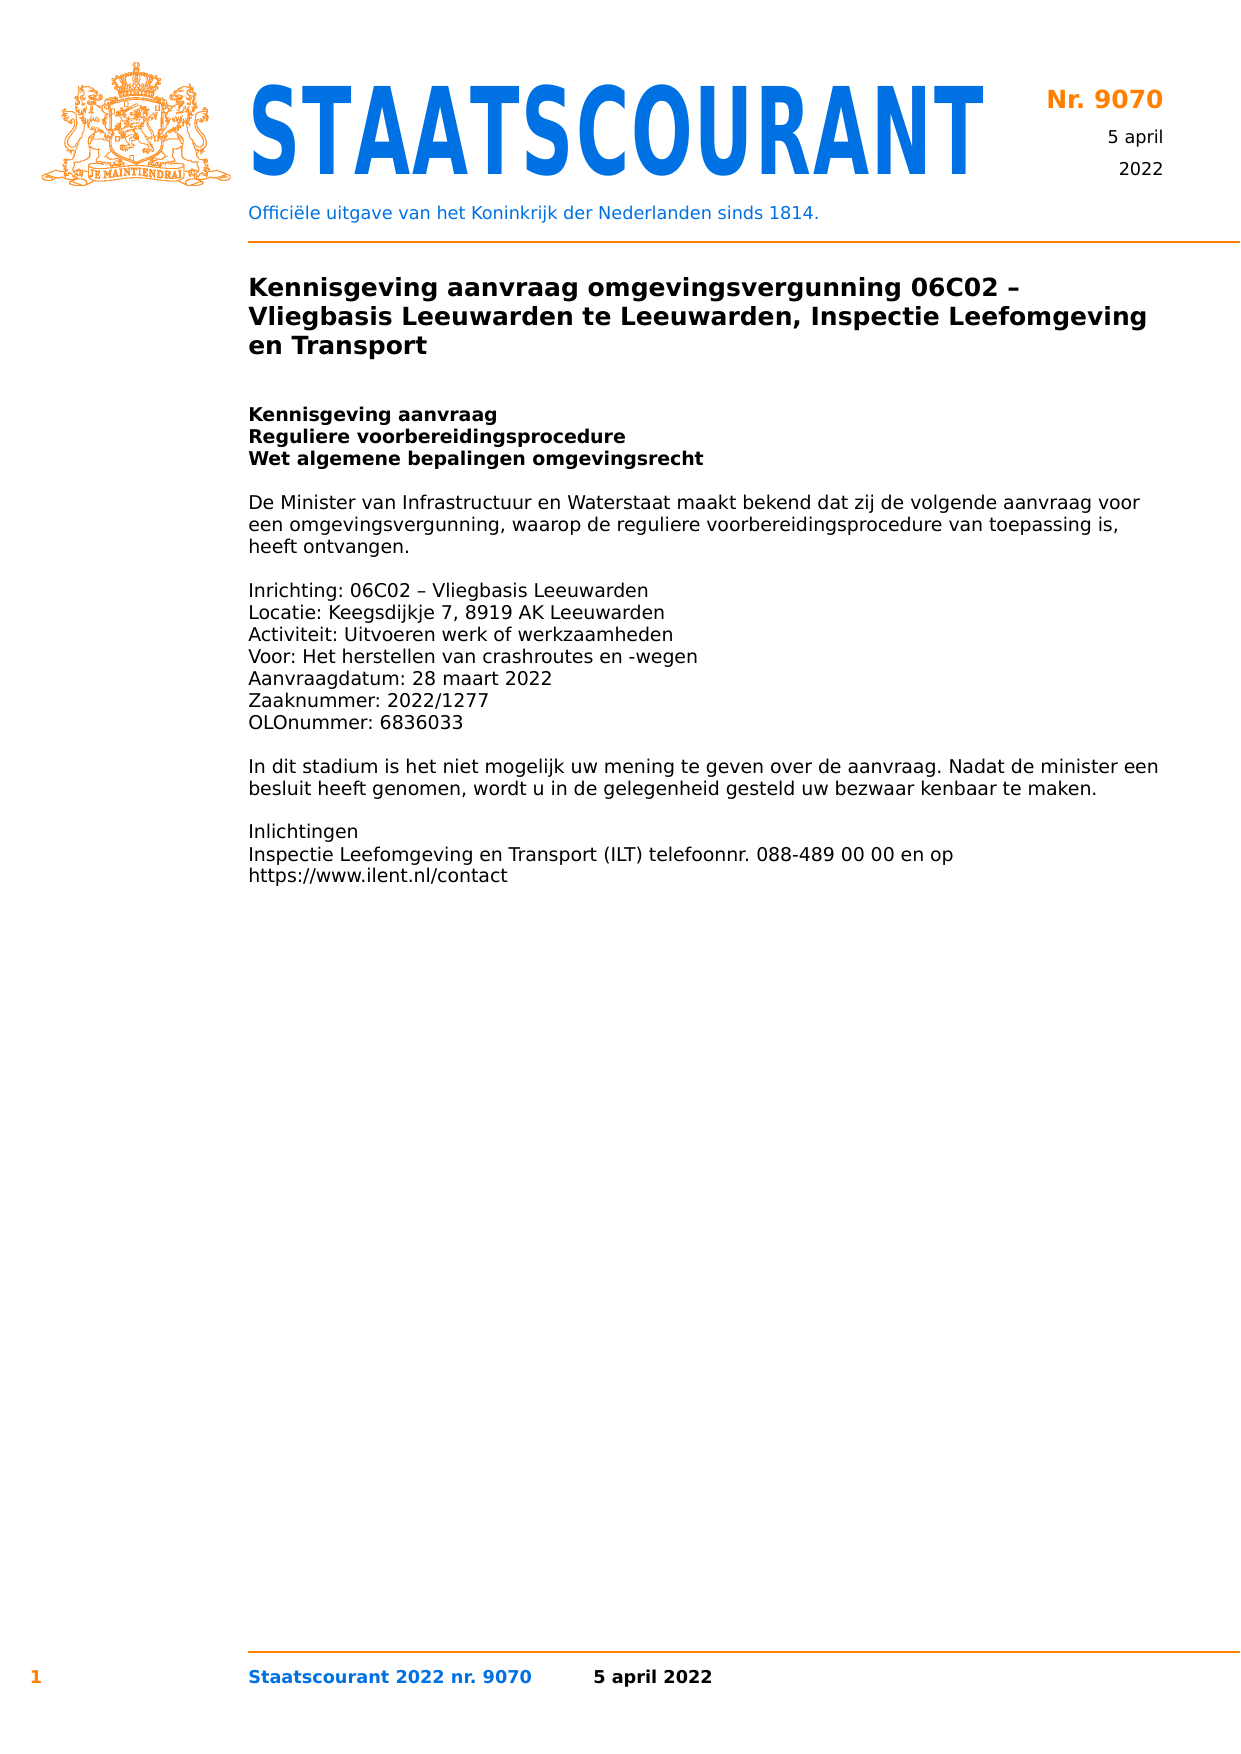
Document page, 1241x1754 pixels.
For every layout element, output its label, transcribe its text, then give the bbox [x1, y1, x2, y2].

subtitle Kennisgeving aanvraag omgevingsvergunning 06C02 – Vliegbasis Leeuwarden te Leeuwarden, Inspectie Leefomgeving en Transport [248, 273, 1163, 361]
text OLOnummer: 6836033 [248, 712, 1163, 734]
text Inlichtingen [248, 821, 1163, 843]
text De Minister van Infrastructuur en Waterstaat maakt bekend dat zij de volgende aanvraag voor een omgevingsvergunning, waarop de reguliere voorbereidingsprocedure van toepassing is, heeft ontvangen. [248, 492, 1163, 558]
text Kennisgeving aanvraag [248, 404, 1163, 426]
picture [41, 62, 231, 186]
text Voor: Het herstellen van crashroutes en -wegen [248, 646, 1163, 668]
table_cell 2022 [998, 153, 1240, 203]
text Reguliere voorbereidingsprocedure [248, 426, 1163, 448]
text Activiteit: Uitvoeren werk of werkzaamheden [248, 624, 1163, 646]
text Wet algemene bepalingen omgevingsrecht [248, 448, 1163, 470]
text Aanvraagdatum: 28 maart 2022 [248, 668, 1163, 690]
table_header [25, 62, 248, 241]
text Inspectie Leefomgeving en Transport (ILT) telefoonnr. 088-489 00 00 en op https://www.ilent.nl/contact [248, 843, 1163, 887]
text Locatie: Keegsdijkje 7, 8919 AK Leeuwarden [248, 602, 1163, 624]
text In dit stadium is het niet mogelijk uw mening te geven over de aanvraag. Nadat de minister een besluit heeft genomen, wordt u in de gelegenheid gesteld uw bezwaar kenbaar te maken. [248, 756, 1163, 799]
table_cell Officiële uitgave van het Koninkrijk der Nederlanden sinds 1814. [248, 203, 1240, 241]
text Inrichting: 06C02 – Vliegbasis Leeuwarden [248, 580, 1163, 602]
table_header Nr. 9070 [998, 62, 1240, 121]
table_cell 5 april [998, 121, 1240, 153]
text Zaaknummer: 2022/1277 [248, 690, 1163, 712]
table_header STAATSCOURANT [248, 62, 998, 203]
